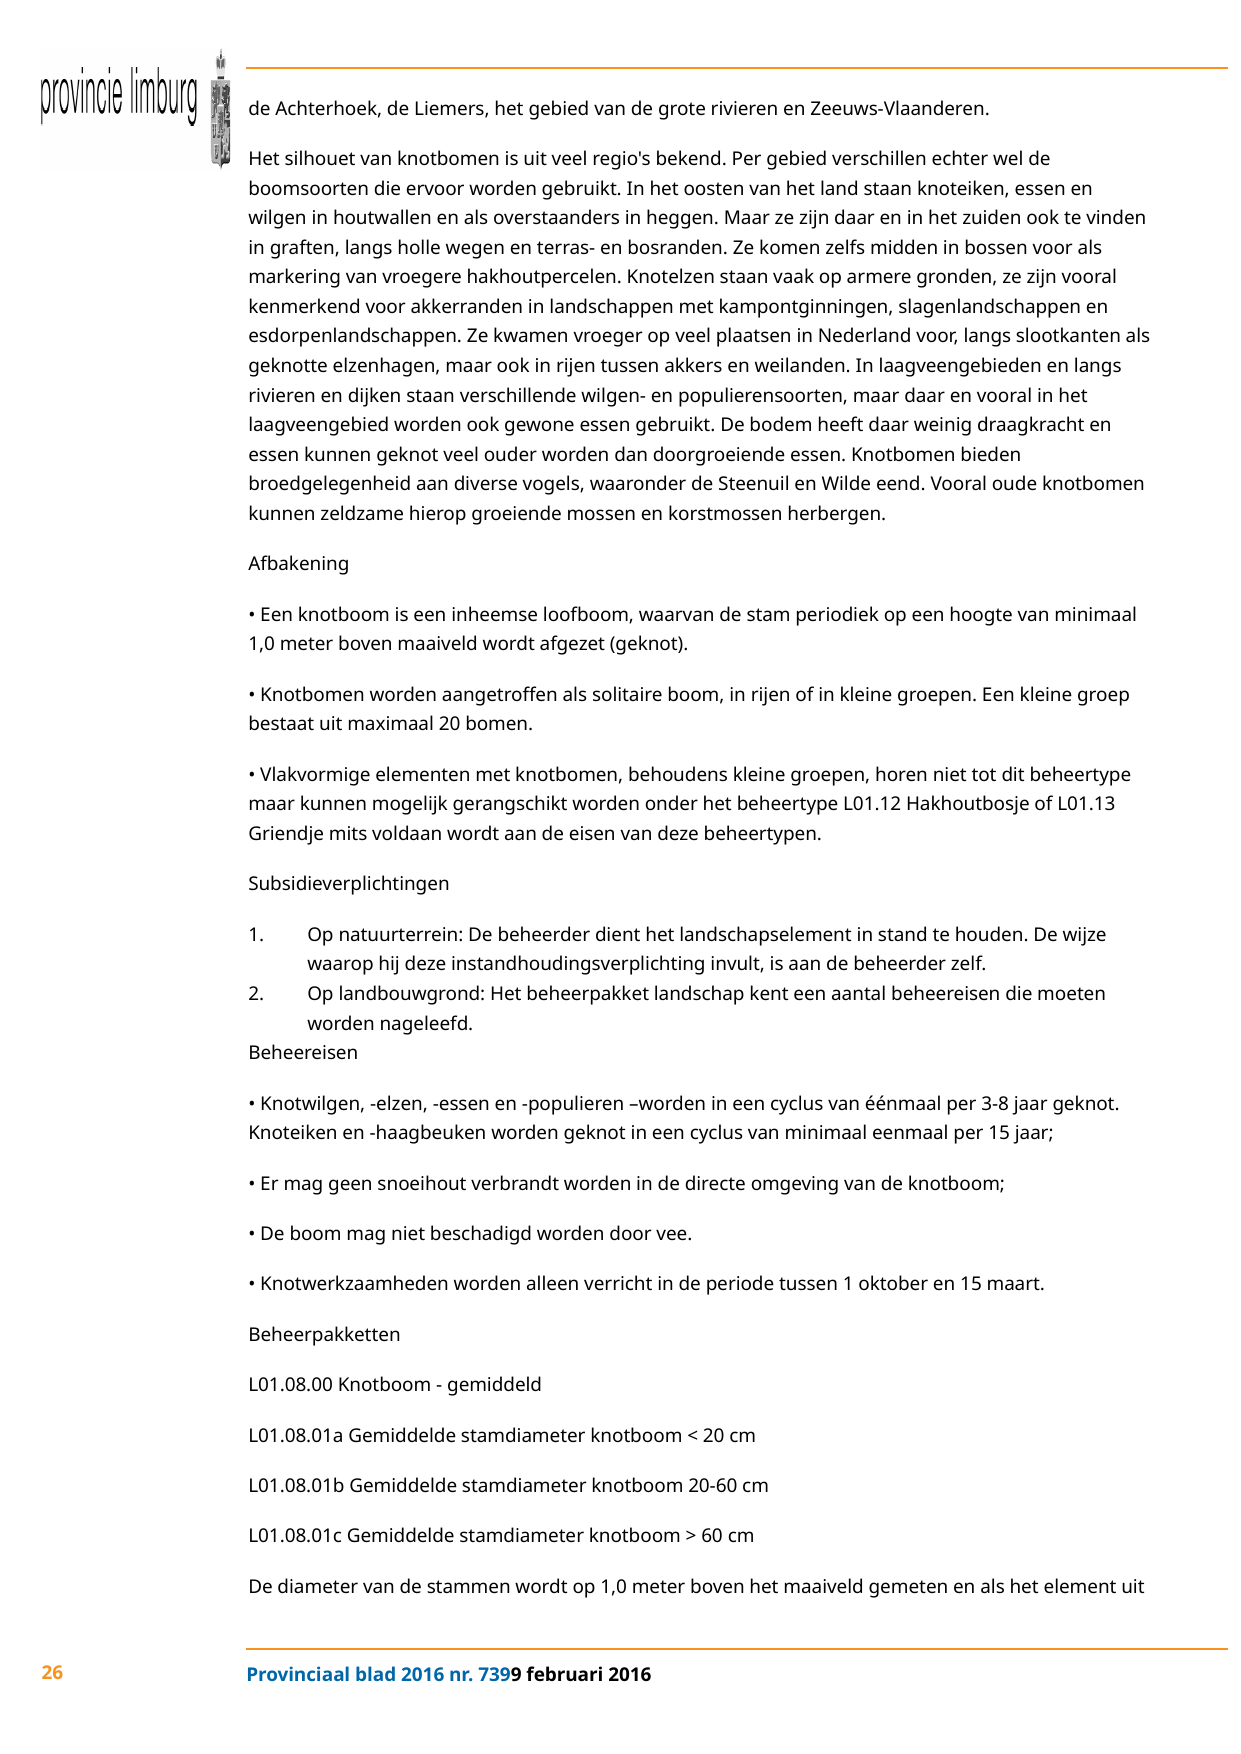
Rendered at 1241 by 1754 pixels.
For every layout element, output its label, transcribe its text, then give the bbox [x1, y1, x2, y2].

text • Knotwilgen, -elzen, -essen en -populieren –worden in een cyclus van éénmaal per 3-8 jaar geknot. Knoteiken en -haagbeuken worden geknot in een cyclus van minimaal eenmaal per 15 jaar; [248, 1090, 1152, 1145]
text Afbakening [248, 551, 1152, 576]
list Op natuurterrein: De beheerder dient het landschapselement in stand te houden. De wijze waarop hij deze instandhoudingsverplichting invult, is aan de beheerder zelf. [248, 921, 1152, 976]
list Op landbouwgrond: Het beheerpakket landschap kent een aantal beheereisen die moeten worden nageleefd. [248, 980, 1152, 1036]
text • Een knotboom is een inheemse loofboom, waarvan de stam periodiek op een hoogte van minimaal 1,0 meter boven maaiveld wordt afgezet (geknot). [248, 601, 1152, 656]
text L01.08.01c Gemiddelde stamdiameter knotboom > 60 cm [248, 1523, 1152, 1548]
text De diameter van de stammen wordt op 1,0 meter boven het maaiveld gemeten en als het element uit [248, 1573, 1152, 1599]
text • Knotbomen worden aangetroffen als solitaire boom, in rijen of in kleine groepen. Een kleine groep bestaat uit maximaal 20 bomen. [248, 681, 1152, 736]
text Beheereisen [248, 1039, 1152, 1065]
text Beheerpakketten [248, 1321, 1152, 1347]
text • De boom mag niet beschadigd worden door vee. [248, 1220, 1152, 1246]
text de Achterhoek, de Liemers, het gebied van de grote rivieren en Zeeuws-Vlaanderen. [248, 95, 1152, 121]
picture [41, 47, 231, 172]
text • Er mag geen snoeihout verbrandt worden in de directe omgeving van de knotboom; [248, 1170, 1152, 1196]
text • Knotwerkzaamheden worden alleen verricht in de periode tussen 1 oktober en 15 maart. [248, 1271, 1152, 1296]
text L01.08.01b Gemiddelde stamdiameter knotboom 20-60 cm [248, 1472, 1152, 1498]
text L01.08.00 Knotboom - gemiddeld [248, 1371, 1152, 1397]
text Subsidieverplichtingen [248, 871, 1152, 896]
text • Vlakvormige elementen met knotbomen, behoudens kleine groepen, horen niet tot dit beheertype maar kunnen mogelijk gerangschikt worden onder het beheertype L01.12 Hakhoutbosje of L01.13 Griendje mits voldaan wordt aan de eisen van deze beheertypen. [248, 761, 1152, 846]
text Het silhouet van knotbomen is uit veel regio's bekend. Per gebied verschillen echter wel de boomsoorten die ervoor worden gebruikt. In het oosten van het land staan knoteiken, essen en wilgen in houtwallen en als overstaanders in heggen. Maar ze zijn daar en in het zuiden ook te vinden in graften, langs holle wegen en terras- en bosranden. Ze komen zelfs midden in bossen voor als markering van vroegere hakhoutpercelen. Knotelzen staan vaak op armere gronden, ze zijn vooral kenmerkend voor akkerranden in landschappen met kampontginningen, slagenlandschappen en esdorpenlandschappen. Ze kwamen vroeger op veel plaatsen in Nederland voor, langs slootkanten als geknotte elzenhagen, maar ook in rijen tussen akkers en weilanden. In laagveengebieden en langs rivieren en dijken staan verschillende wilgen- en populierensoorten, maar daar en vooral in het laagveengebied worden ook gewone essen gebruikt. De bodem heeft daar weinig draagkracht en essen kunnen geknot veel ouder worden dan doorgroeiende essen. Knotbomen bieden broedgelegenheid aan diverse vogels, waaronder de Steenuil en Wilde eend. Vooral oude knotbomen kunnen zeldzame hierop groeiende mossen en korstmossen herbergen. [248, 145, 1152, 526]
text L01.08.01a Gemiddelde stamdiameter knotboom < 20 cm [248, 1422, 1152, 1448]
